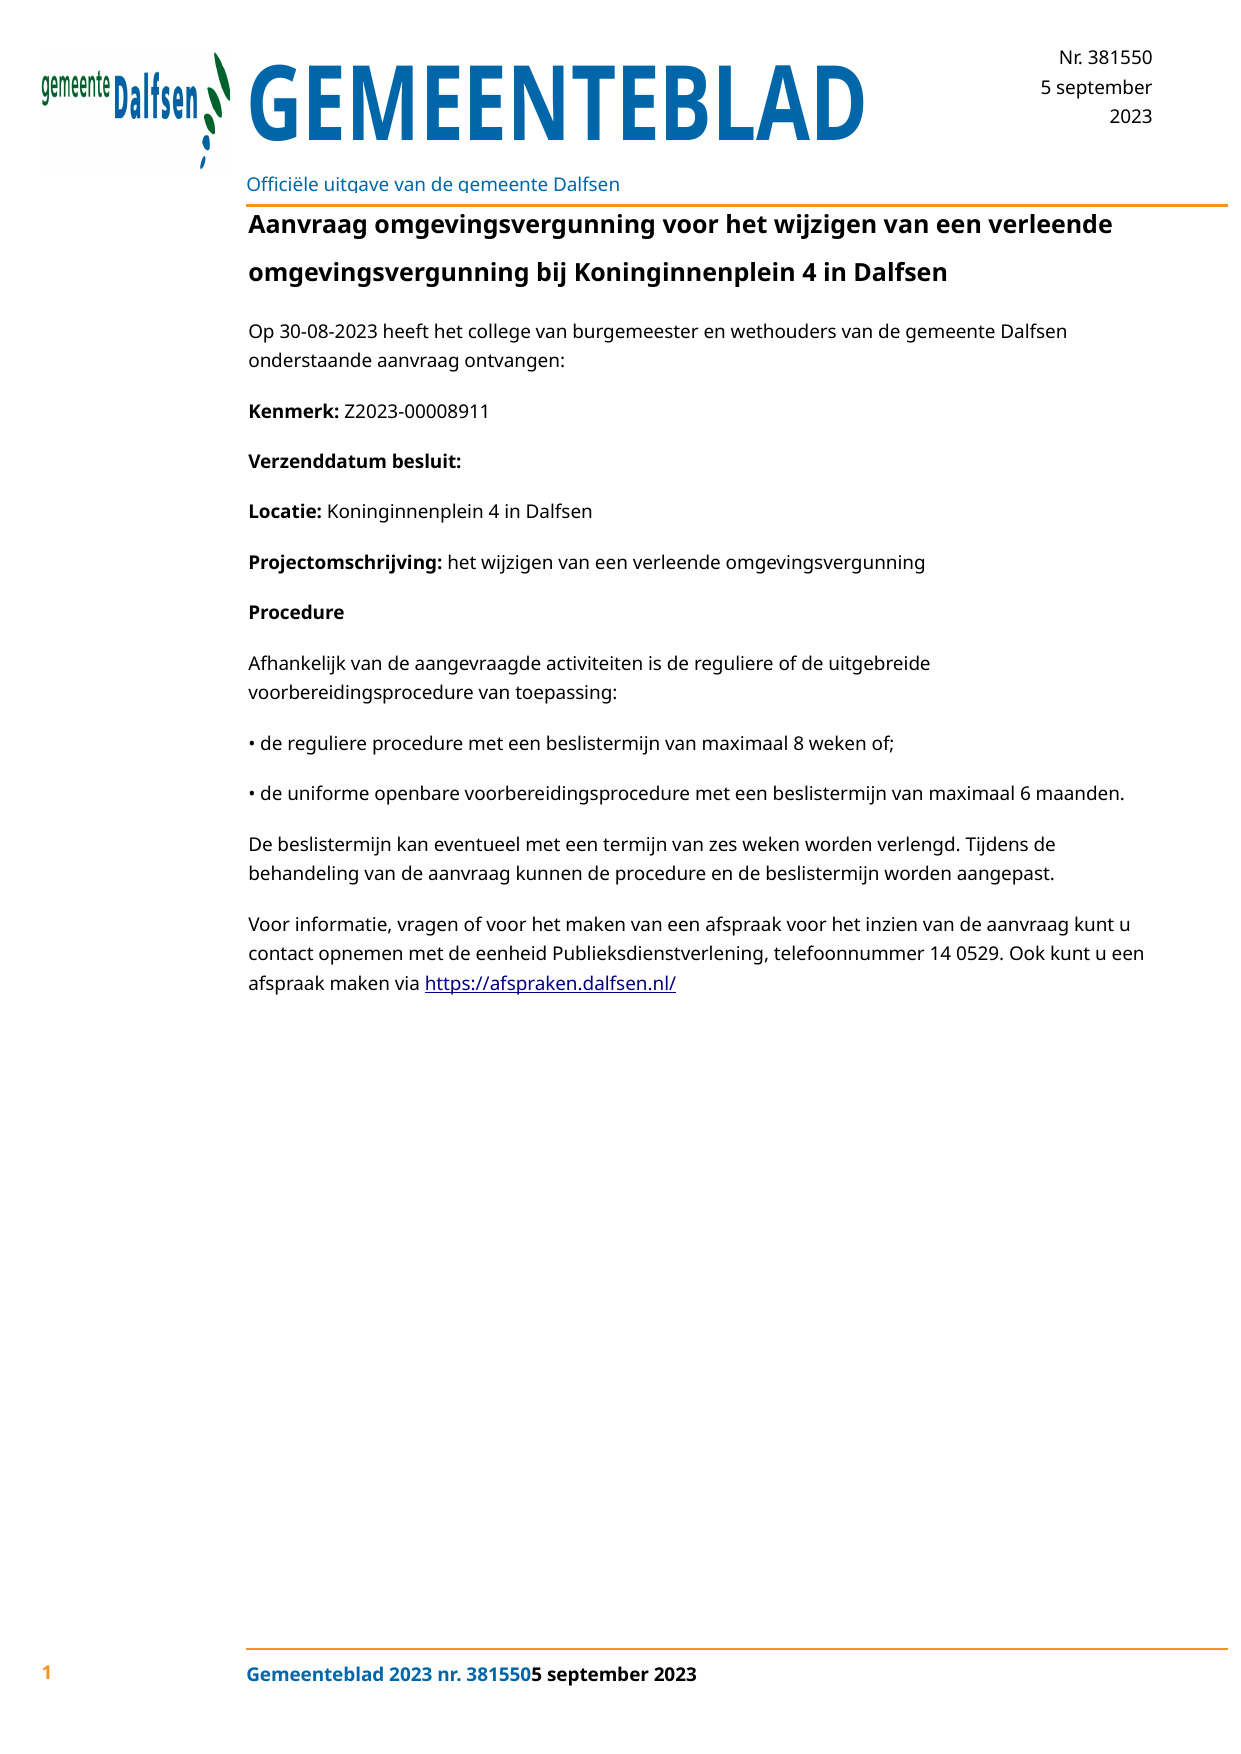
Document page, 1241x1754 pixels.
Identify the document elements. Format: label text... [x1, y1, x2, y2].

text Afhankelijk van de aangevraagde activiteiten is de reguliere of de uitgebreide voorbereidingsprocedure van toepassing: [248, 650, 1152, 705]
text Op 30-08-2023 heeft het college van burgemeester en wethouders van de gemeente Dalfsen onderstaande aanvraag ontvangen: [248, 318, 1152, 373]
text Voor informatie, vragen of voor het maken van een afspraak voor het inzien van de aanvraag kunt u contact opnemen met de eenheid Publieksdienstverlening, telefoonnummer 14 0529. Ook kunt u een afspraak maken via https://afspraken.dalfsen.nl/ [248, 911, 1152, 996]
text Verzenddatum besluit: [248, 448, 1152, 474]
text Projectomschrijving: het wijzigen van een verleende omgevingsvergunning [248, 549, 1152, 575]
text Aanvraag omgevingsvergunning voor het wijzigen van een verleende omgevingsvergunning bij Koninginnenplein 4 in Dalfsen [248, 207, 1152, 288]
picture [41, 47, 231, 172]
text Locatie: Koninginnenplein 4 in Dalfsen [248, 499, 1152, 524]
text Kenmerk: Z2023-00008911 [248, 398, 1152, 424]
text • de uniforme openbare voorbereidingsprocedure met een beslistermijn van maximaal 6 maanden. [248, 780, 1152, 806]
text Procedure [248, 599, 1152, 625]
text • de reguliere procedure met een beslistermijn van maximaal 8 weken of; [248, 730, 1152, 756]
text De beslistermijn kan eventueel met een termijn van zes weken worden verlengd. Tijdens de behandeling van de aanvraag kunnen de procedure en de beslistermijn worden aangepast. [248, 831, 1152, 886]
